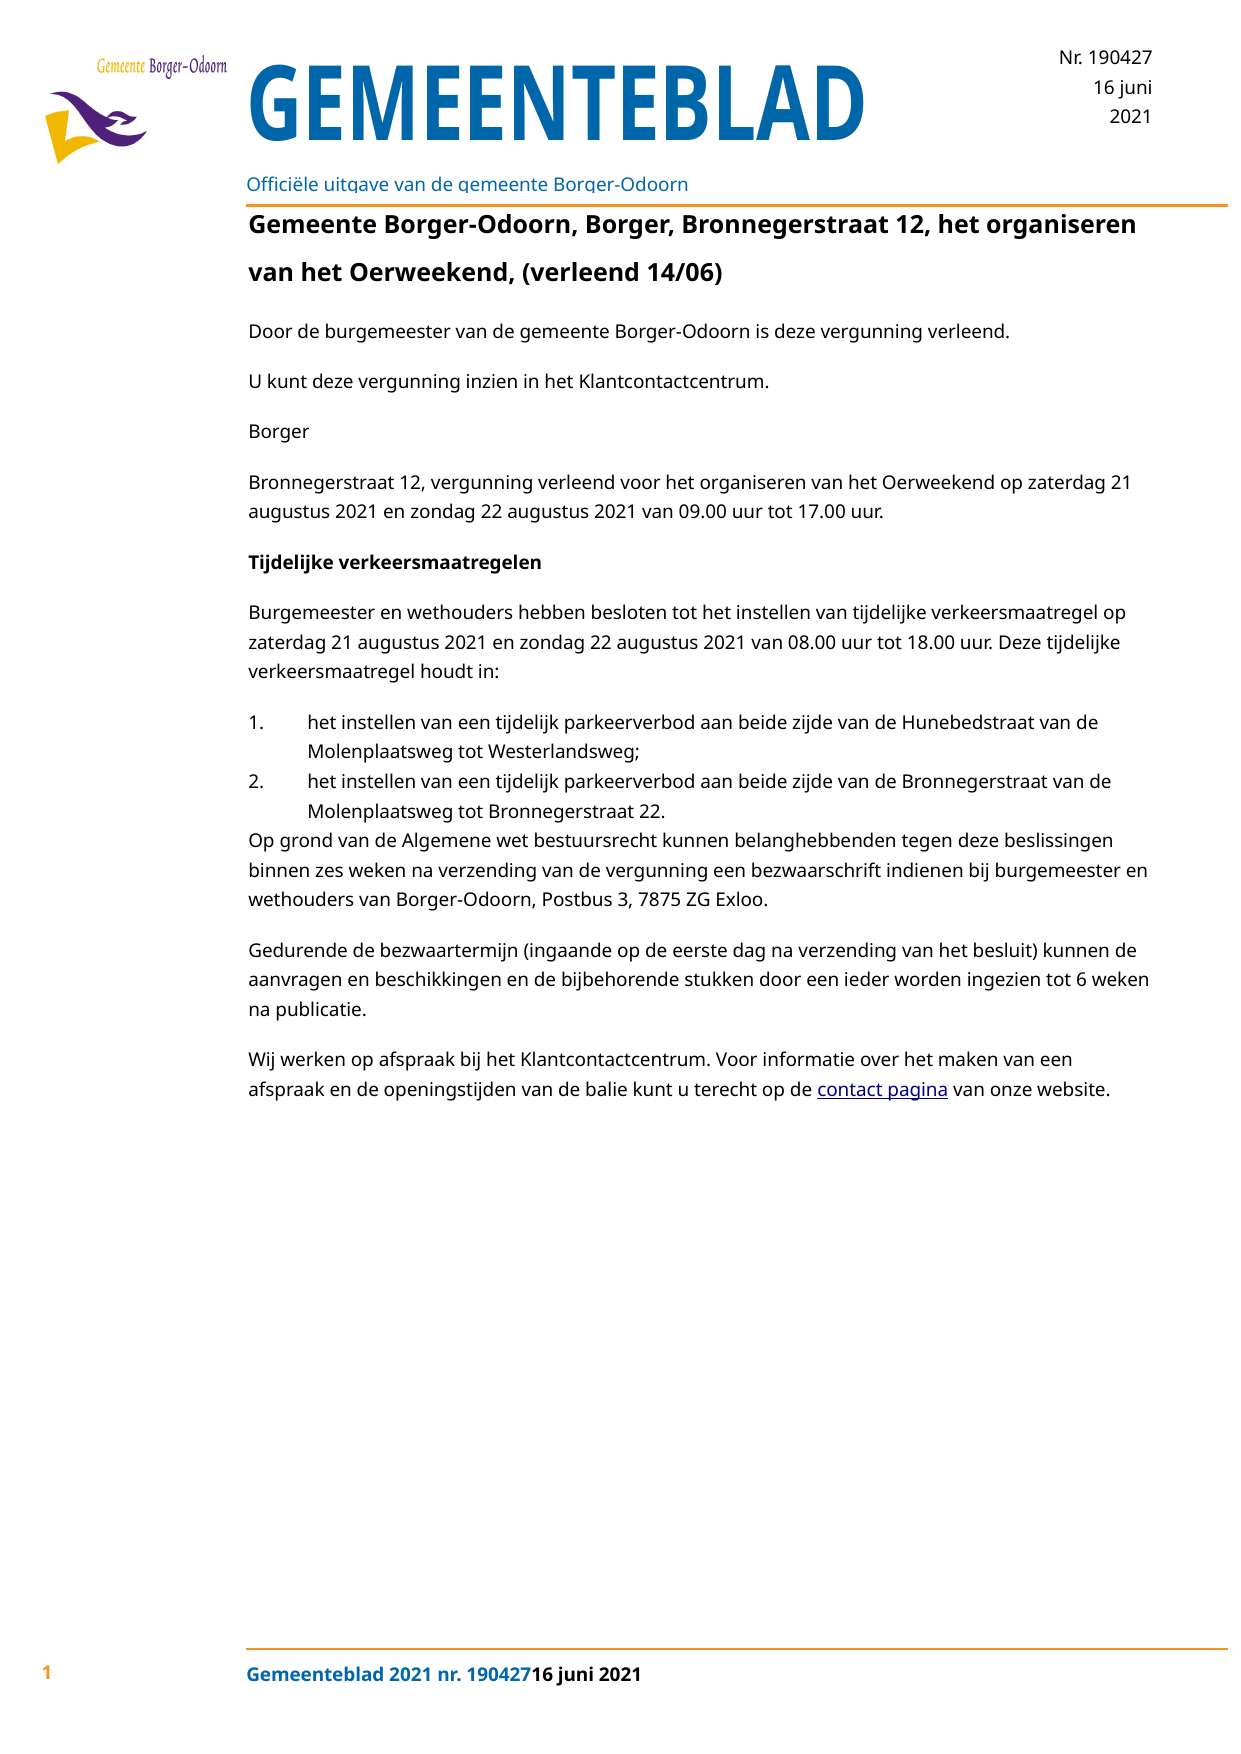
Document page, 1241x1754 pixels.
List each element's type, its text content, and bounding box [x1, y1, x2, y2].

list het instellen van een tijdelijk parkeerverbod aan beide zijde van de Hunebedstraat van de Molenplaatsweg tot Westerlandsweg; [248, 709, 1152, 764]
text Wij werken op afspraak bij het Klantcontactcentrum. Voor informatie over het maken van een afspraak en de openingstijden van de balie kunt u terecht op de contact pagina van onze website. [248, 1047, 1152, 1102]
picture [41, 47, 231, 172]
text Gemeente Borger-Odoorn, Borger, Bronnegerstraat 12, het organiseren van het Oerweekend, (verleend 14/06) [248, 207, 1152, 288]
text U kunt deze vergunning inzien in het Klantcontactcentrum. [248, 368, 1152, 394]
list het instellen van een tijdelijk parkeerverbod aan beide zijde van de Bronnegerstraat van de Molenplaatsweg tot Bronnegerstraat 22. [248, 768, 1152, 824]
text Gedurende de bezwaartermijn (ingaande op de eerste dag na verzending van het besluit) kunnen de aanvragen en beschikkingen en de bijbehorende stukken door een ieder worden ingezien tot 6 weken na publicatie. [248, 937, 1152, 1022]
text Borger [248, 419, 1152, 444]
text Bronnegerstraat 12, vergunning verleend voor het organiseren van het Oerweekend op zaterdag 21 augustus 2021 en zondag 22 augustus 2021 van 09.00 uur tot 17.00 uur. [248, 469, 1152, 524]
text Door de burgemeester van de gemeente Borger-Odoorn is deze vergunning verleend. [248, 318, 1152, 344]
text Burgemeester en wethouders hebben besloten tot het instellen van tijdelijke verkeersmaatregel op zaterdag 21 augustus 2021 en zondag 22 augustus 2021 van 08.00 uur tot 18.00 uur. Deze tijdelijke verkeersmaatregel houdt in: [248, 599, 1152, 684]
text Tijdelijke verkeersmaatregelen [248, 549, 1152, 575]
text Op grond van de Algemene wet bestuursrecht kunnen belanghebbenden tegen deze beslissingen binnen zes weken na verzending van de vergunning een bezwaarschrift indienen bij burgemeester en wethouders van Borger-Odoorn, Postbus 3, 7875 ZG Exloo. [248, 827, 1152, 912]
